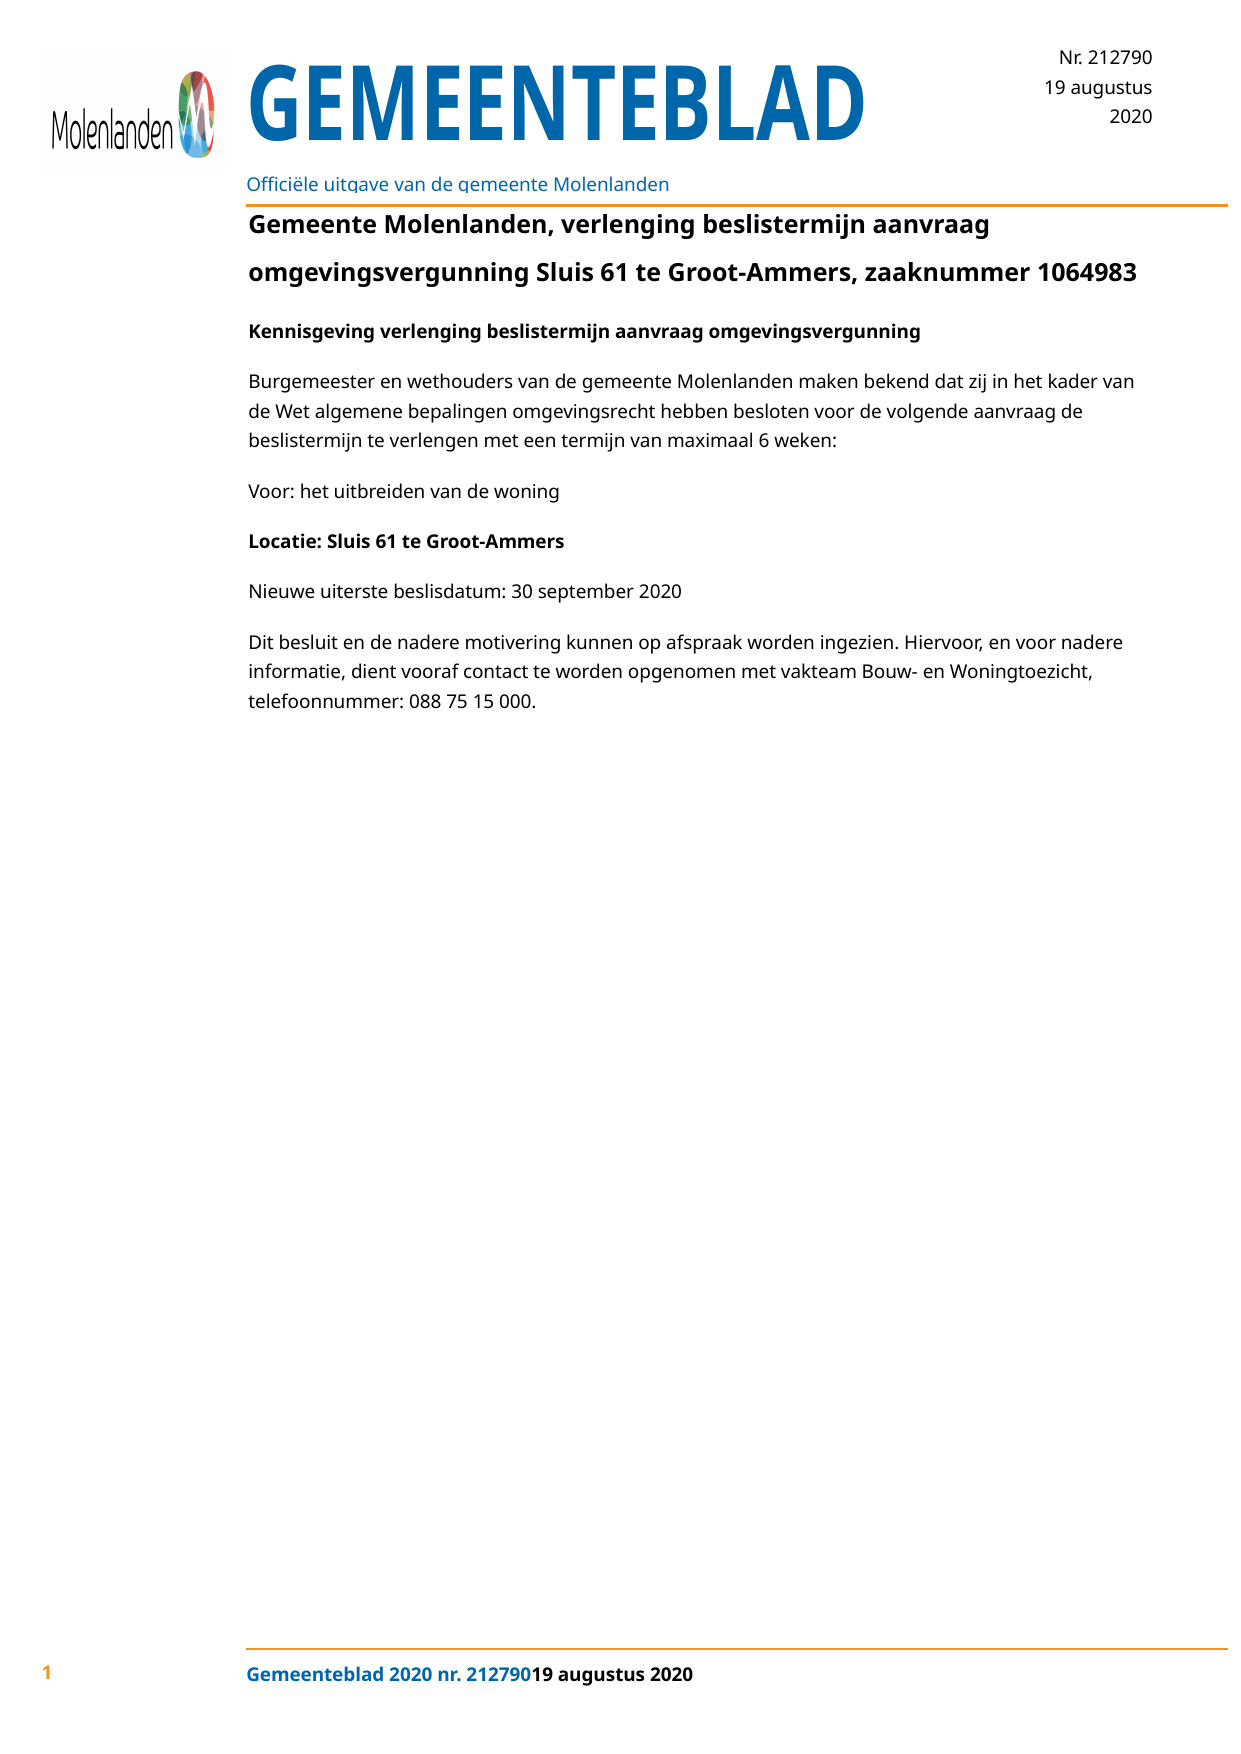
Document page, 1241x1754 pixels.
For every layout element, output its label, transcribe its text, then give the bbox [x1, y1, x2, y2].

text Gemeente Molenlanden, verlenging beslistermijn aanvraag omgevingsvergunning Sluis 61 te Groot-Ammers, zaaknummer 1064983 [248, 207, 1152, 288]
text Voor: het uitbreiden van de woning [248, 478, 1152, 504]
text Burgemeester en wethouders van de gemeente Molenlanden maken bekend dat zij in het kader van de Wet algemene bepalingen omgevingsrecht hebben besloten voor de volgende aanvraag de beslistermijn te verlengen met een termijn van maximaal 6 weken: [248, 368, 1152, 453]
text Locatie: Sluis 61 te Groot-Ammers [248, 528, 1152, 554]
text Kennisgeving verlenging beslistermijn aanvraag omgevingsvergunning [248, 318, 1152, 344]
text Nieuwe uiterste beslisdatum: 30 september 2020 [248, 579, 1152, 604]
text Dit besluit en de nadere motivering kunnen op afspraak worden ingezien. Hiervoor, en voor nadere informatie, dient vooraf contact te worden opgenomen met vakteam Bouw- en Woningtoezicht, telefoonnummer: 088 75 15 000. [248, 629, 1152, 714]
picture [41, 47, 231, 172]
